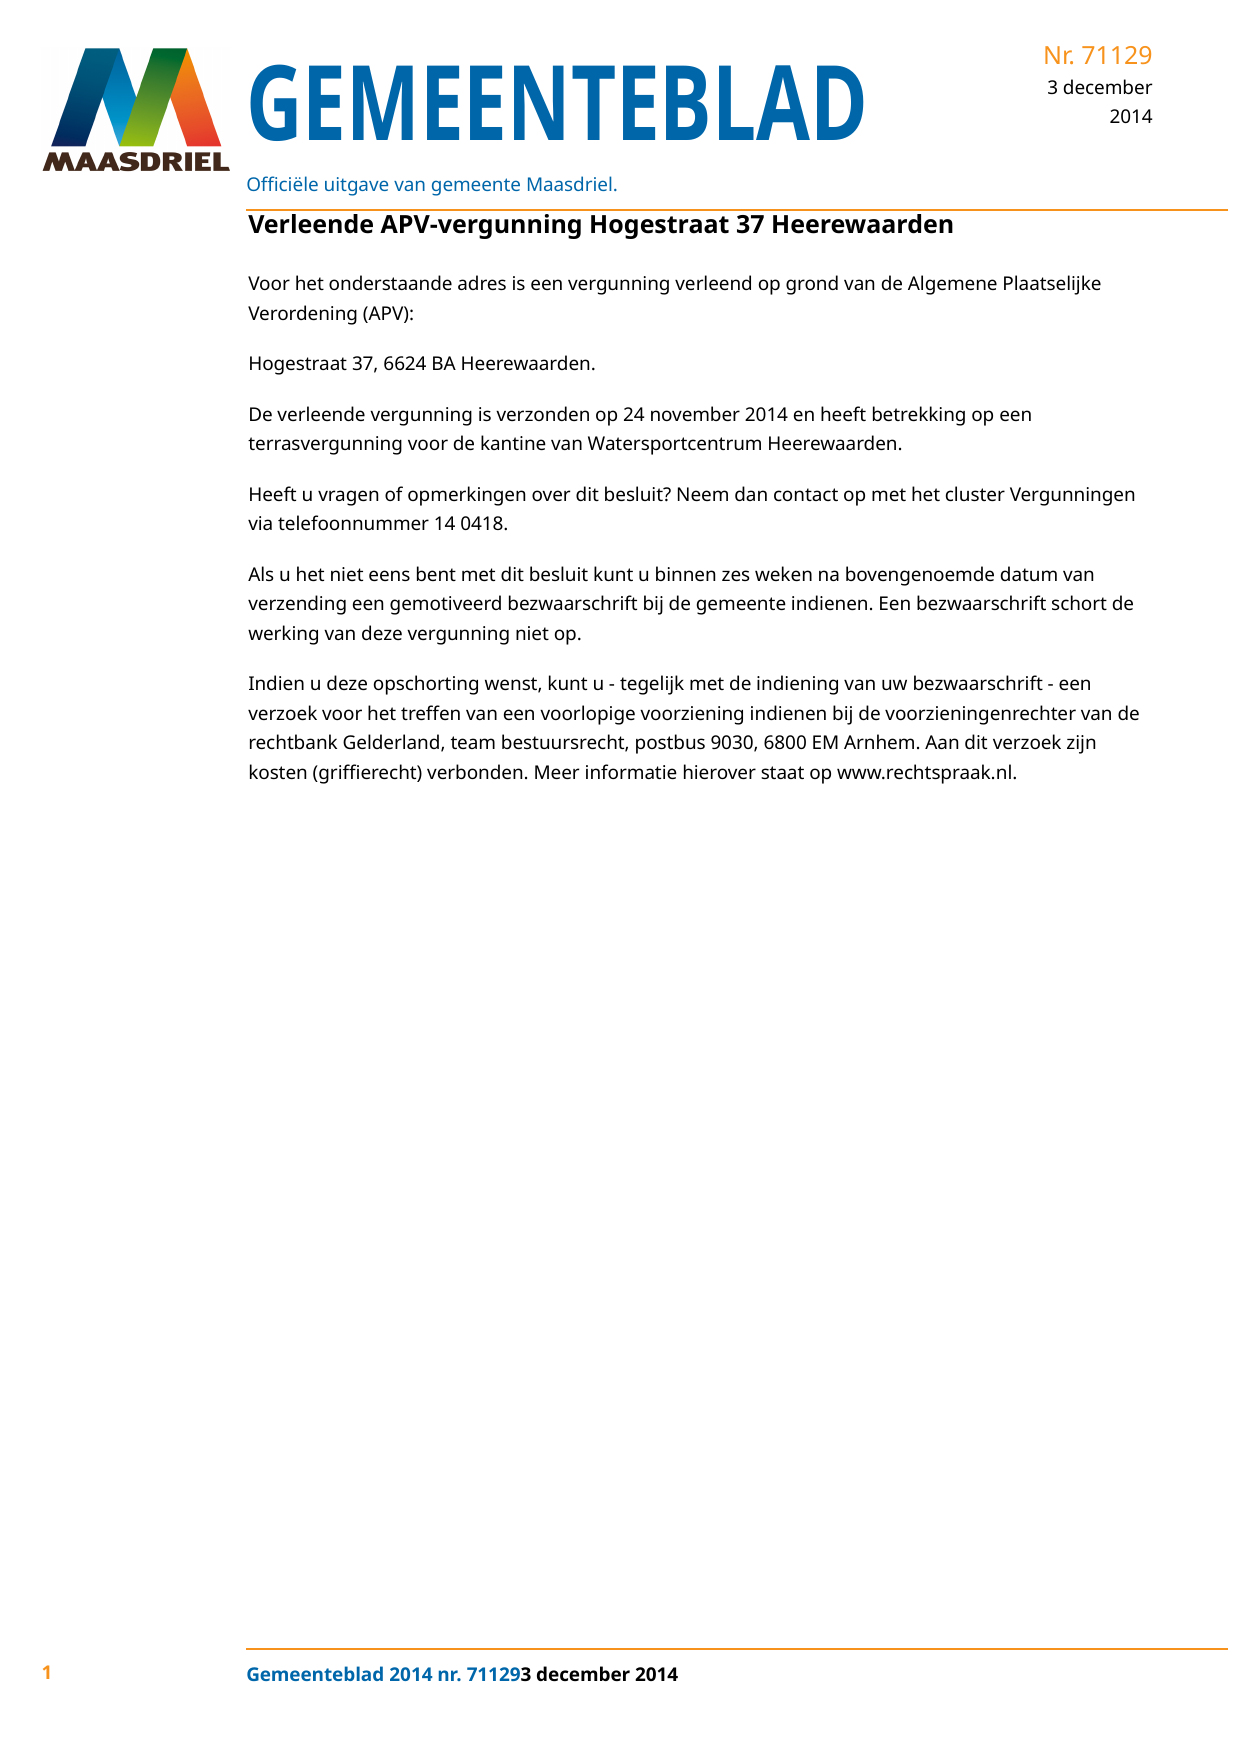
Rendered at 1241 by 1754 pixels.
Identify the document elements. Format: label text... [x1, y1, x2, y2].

text Indien u deze opschorting wenst, kunt u - tegelijk met de indiening van uw bezwaarschrift - een verzoek voor het treffen van een voorlopige voorziening indienen bij de voorzieningenrechter van de rechtbank Gelderland, team bestuursrecht, postbus 9030, 6800 EM Arnhem. Aan dit verzoek zijn kosten (griffierecht) verbonden. Meer informatie hierover staat op www.rechtspraak.nl. [248, 670, 1152, 785]
text Heeft u vragen of opmerkingen over dit besluit? Neem dan contact op met het cluster Vergunningen via telefoonnummer 14 0418. [248, 481, 1152, 536]
text Als u het niet eens bent met dit besluit kunt u binnen zes weken na bovengenoemde datum van verzending een gemotiveerd bezwaarschrift bij de gemeente indienen. Een bezwaarschrift schort de werking van deze vergunning niet op. [248, 561, 1152, 646]
text Verleende APV-vergunning Hogestraat 37 Heerewaarden [248, 211, 1152, 241]
text De verleende vergunning is verzonden op 24 november 2014 en heeft betrekking op een terrasvergunning voor de kantine van Watersportcentrum Heerewaarden. [248, 401, 1152, 456]
picture [41, 47, 231, 172]
text Hogestraat 37, 6624 BA Heerewaarden. [248, 350, 1152, 376]
text Voor het onderstaande adres is een vergunning verleend op grond van de Algemene Plaatselijke Verordening (APV): [248, 270, 1152, 326]
